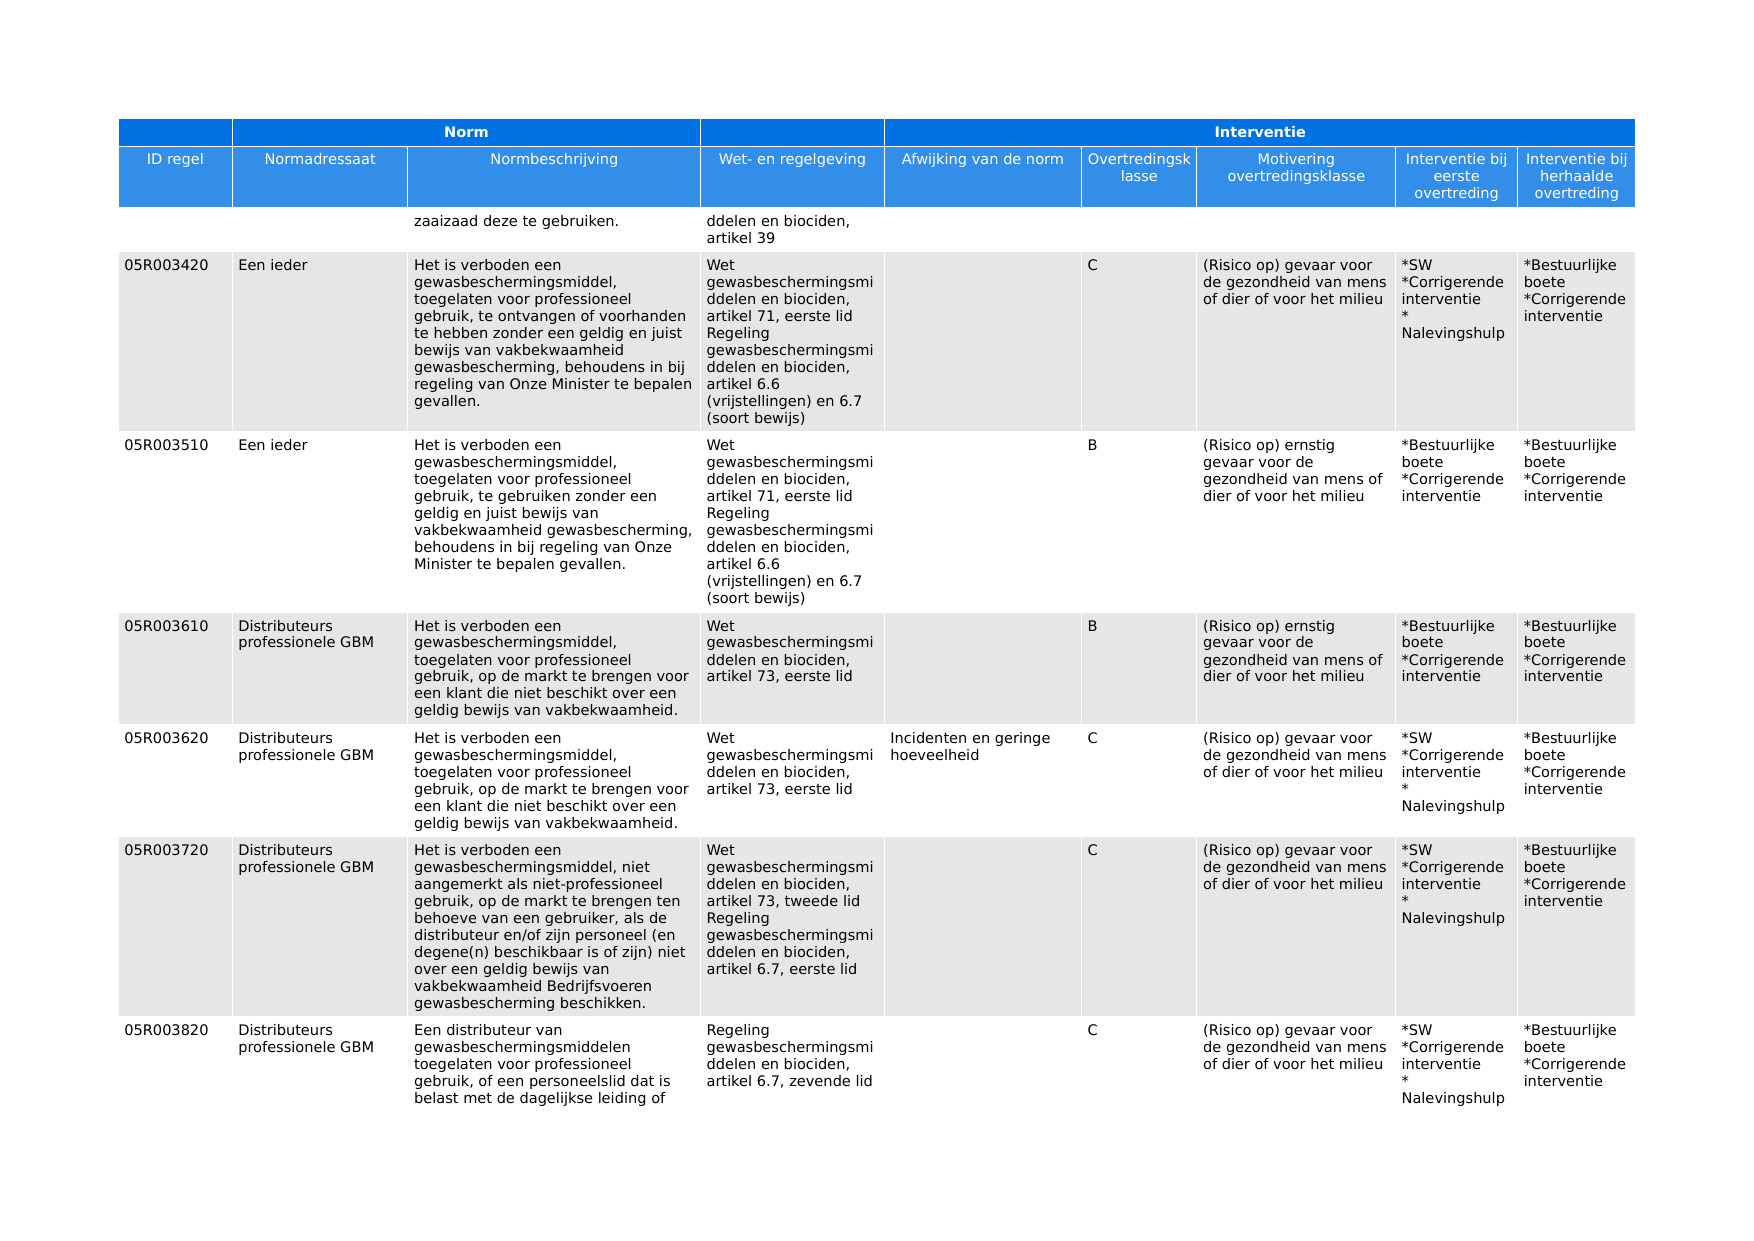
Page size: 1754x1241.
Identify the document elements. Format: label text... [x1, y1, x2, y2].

table_cell *SW *Corrigerende interventie * Nalevingshulp [1396, 252, 1517, 431]
table_cell [885, 433, 1081, 612]
table_cell (Risico op) gevaar voor de gezondheid van mens of dier of voor het milieu [1197, 725, 1395, 836]
table_cell Distributeurs professionele GBM [233, 613, 407, 724]
table_cell 05R003820 [119, 1018, 232, 1112]
table_cell 05R003610 [119, 613, 232, 724]
table_cell Het is verboden een gewasbeschermingsmiddel, toegelaten voor professioneel gebruik, te ontvangen of voorhanden te hebben zonder een geldig en juist bewijs van vakbekwaamheid gewasbescherming, behoudens in bij regeling van Onze Minister te bepalen gevallen. [408, 252, 700, 431]
table_cell [885, 252, 1081, 431]
table_cell [1396, 208, 1517, 251]
table_cell [885, 837, 1081, 1016]
table_cell Distributeurs professionele GBM [233, 837, 407, 1016]
table_cell Wet gewasbeschermingsmiddelen en biociden, artikel 73, tweede lid Regeling gewasbeschermingsmiddelen en biociden, artikel 6.7, eerste lid [701, 837, 884, 1016]
table_cell [885, 1018, 1081, 1112]
table_cell Regeling gewasbeschermingsmiddelen en biociden, artikel 6.7, zevende lid [701, 1018, 884, 1112]
table_cell Een ieder [233, 433, 407, 612]
table_cell zaaizaad deze te gebruiken. [408, 208, 700, 251]
table_cell [233, 208, 407, 251]
table_cell C [1082, 725, 1196, 836]
table_cell Afwijking van de norm [885, 147, 1081, 207]
table_cell Het is verboden een gewasbeschermingsmiddel, niet aangemerkt als niet-professioneel gebruik, op de markt te brengen ten behoeve van een gebruiker, als de distributeur en/of zijn personeel (en degene(n) beschikbaar is of zijn) niet over een geldig bewijs van vakbekwaamheid Bedrijfsvoeren gewasbescherming beschikken. [408, 837, 700, 1016]
table_cell *Bestuurlijke boete *Corrigerende interventie [1518, 252, 1635, 431]
table_header [701, 119, 884, 146]
table_cell [885, 208, 1081, 251]
table_cell Wet gewasbeschermingsmiddelen en biociden, artikel 73, eerste lid [701, 725, 884, 836]
table_cell C [1082, 1018, 1196, 1112]
table_cell Distributeurs professionele GBM [233, 725, 407, 836]
table_cell Wet gewasbeschermingsmiddelen en biociden, artikel 71, eerste lid Regeling gewasbeschermingsmiddelen en biociden, artikel 6.6 (vrijstellingen) en 6.7 (soort bewijs) [701, 433, 884, 612]
table_cell *Bestuurlijke boete *Corrigerende interventie [1518, 613, 1635, 724]
table_cell Het is verboden een gewasbeschermingsmiddel, toegelaten voor professioneel gebruik, op de markt te brengen voor een klant die niet beschikt over een geldig bewijs van vakbekwaamheid. [408, 725, 700, 836]
table_cell B [1082, 613, 1196, 724]
table_cell *Bestuurlijke boete *Corrigerende interventie [1396, 433, 1517, 612]
table_cell C [1082, 837, 1196, 1016]
table_cell *Bestuurlijke boete *Corrigerende interventie [1518, 725, 1635, 836]
table_cell *Bestuurlijke boete *Corrigerende interventie [1518, 837, 1635, 1016]
table_cell *SW *Corrigerende interventie * Nalevingshulp [1396, 1018, 1517, 1112]
table_cell 05R003720 [119, 837, 232, 1016]
table_cell 05R003620 [119, 725, 232, 836]
table_cell Interventie bij herhaalde overtreding [1518, 147, 1635, 207]
table_cell Motivering overtredingsklasse [1197, 147, 1395, 207]
table_cell Normbeschrijving [408, 147, 700, 207]
table_cell Interventie bij eerste overtreding [1396, 147, 1517, 207]
table_cell 05R003510 [119, 433, 232, 612]
table_cell [1518, 208, 1635, 251]
table_cell [119, 208, 232, 251]
table_cell [1082, 208, 1196, 251]
table_cell Het is verboden een gewasbeschermingsmiddel, toegelaten voor professioneel gebruik, te gebruiken zonder een geldig en juist bewijs van vakbekwaamheid gewasbescherming, behoudens in bij regeling van Onze Minister te bepalen gevallen. [408, 433, 700, 612]
table_cell *Bestuurlijke boete *Corrigerende interventie [1396, 613, 1517, 724]
table_cell Distributeurs professionele GBM [233, 1018, 407, 1112]
table_cell ID regel [119, 147, 232, 207]
table_cell (Risico op) gevaar voor de gezondheid van mens of dier of voor het milieu [1197, 837, 1395, 1016]
table_cell *Bestuurlijke boete *Corrigerende interventie [1518, 1018, 1635, 1112]
table_cell Incidenten en geringe hoeveelheid [885, 725, 1081, 836]
table_cell C [1082, 252, 1196, 431]
table_cell ddelen en biociden, artikel 39 [701, 208, 884, 251]
table_cell Een distributeur van gewasbeschermingsmiddelen toegelaten voor professioneel gebruik, of een personeelslid dat is belast met de dagelijkse leiding of [408, 1018, 700, 1112]
table_cell *Bestuurlijke boete *Corrigerende interventie [1518, 433, 1635, 612]
table_cell *SW *Corrigerende interventie * Nalevingshulp [1396, 837, 1517, 1016]
table_cell B [1082, 433, 1196, 612]
table_header Interventie [885, 119, 1635, 146]
table_cell (Risico op) gevaar voor de gezondheid van mens of dier of voor het milieu [1197, 1018, 1395, 1112]
table_cell Een ieder [233, 252, 407, 431]
table_cell Overtredingsklasse [1082, 147, 1196, 207]
table_cell Normadressaat [233, 147, 407, 207]
table_cell (Risico op) ernstig gevaar voor de gezondheid van mens of dier of voor het milieu [1197, 433, 1395, 612]
table_cell Het is verboden een gewasbeschermingsmiddel, toegelaten voor professioneel gebruik, op de markt te brengen voor een klant die niet beschikt over een geldig bewijs van vakbekwaamheid. [408, 613, 700, 724]
table_cell Wet- en regelgeving [701, 147, 884, 207]
table_cell *SW *Corrigerende interventie * Nalevingshulp [1396, 725, 1517, 836]
table_header [119, 119, 232, 146]
table_cell (Risico op) ernstig gevaar voor de gezondheid van mens of dier of voor het milieu [1197, 613, 1395, 724]
table_cell [885, 613, 1081, 724]
table_cell 05R003420 [119, 252, 232, 431]
table_cell Wet gewasbeschermingsmiddelen en biociden, artikel 71, eerste lid Regeling gewasbeschermingsmiddelen en biociden, artikel 6.6 (vrijstellingen) en 6.7 (soort bewijs) [701, 252, 884, 431]
table_header Norm [233, 119, 700, 146]
table_cell [1197, 208, 1395, 251]
table_cell (Risico op) gevaar voor de gezondheid van mens of dier of voor het milieu [1197, 252, 1395, 431]
table_cell Wet gewasbeschermingsmiddelen en biociden, artikel 73, eerste lid [701, 613, 884, 724]
